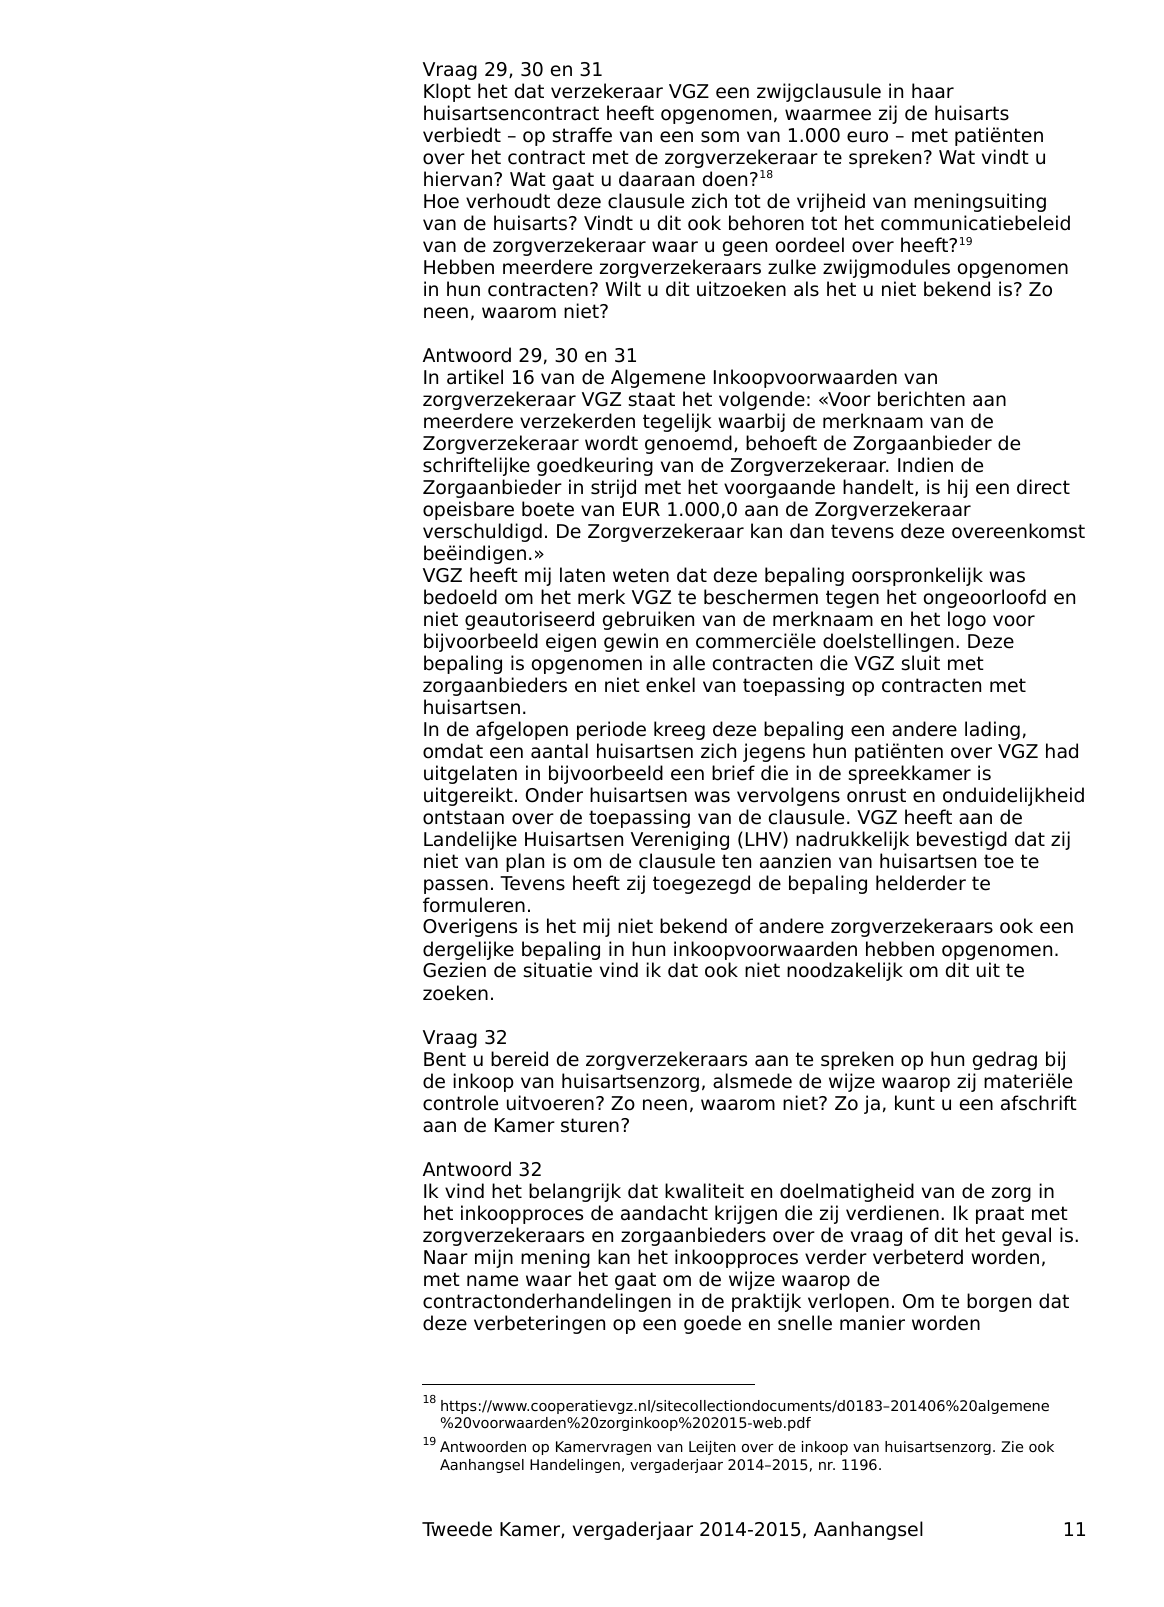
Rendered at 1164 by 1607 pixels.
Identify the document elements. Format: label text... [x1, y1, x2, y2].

text Ik vind het belangrijk dat kwaliteit en doelmatigheid van de zorg in het inkoopproces de aandacht krijgen die zij verdienen. Ik praat met zorgverzekeraars en zorgaanbieders over de vraag of dit het geval is. Naar mijn mening kan het inkoopproces verder verbeterd worden, met name waar het gaat om de wijze waarop de contractonderhandelingen in de praktijk verlopen. Om te borgen dat deze verbeteringen op een goede en snelle manier worden [422, 1181, 1087, 1334]
text Antwoorden op Kamervragen van Leijten over de inkoop van huisartsenzorg. Zie ook Aanhangsel Handelingen, vergaderjaar 2014–2015, nr. 1196. [422, 1435, 1087, 1474]
text VGZ heeft mij laten weten dat deze bepaling oorspronkelijk was bedoeld om het merk VGZ te beschermen tegen het ongeoorloofd en niet geautoriseerd gebruiken van de merknaam en het logo voor bijvoorbeeld eigen gewin en commerciële doelstellingen. Deze bepaling is opgenomen in alle contracten die VGZ sluit met zorgaanbieders en niet enkel van toepassing op contracten met huisartsen. [422, 565, 1087, 719]
text In de afgelopen periode kreeg deze bepaling een andere lading, omdat een aantal huisartsen zich jegens hun patiënten over VGZ had uitgelaten in bijvoorbeeld een brief die in de spreekkamer is uitgereikt. Onder huisartsen was vervolgens onrust en onduidelijkheid ontstaan over de toepassing van de clausule. VGZ heeft aan de Landelijke Huisartsen Vereniging (LHV) nadrukkelijk bevestigd dat zij niet van plan is om de clausule ten aanzien van huisartsen toe te passen. Tevens heeft zij toegezegd de bepaling helderder te formuleren. [422, 719, 1087, 916]
text Klopt het dat verzekeraar VGZ een zwijgclausule in haar huisartsencontract heeft opgenomen, waarmee zij de huisarts verbiedt – op straffe van een som van 1.000 euro – met patiënten over het contract met de zorgverzekeraar te spreken? Wat vindt u hiervan? Wat gaat u daaraan doen? [422, 81, 1087, 191]
text Antwoord 32 [422, 1159, 1087, 1181]
text In artikel 16 van de Algemene Inkoopvoorwaarden van zorgverzekeraar VGZ staat het volgende: «Voor berichten aan meerdere verzekerden tegelijk waarbij de merknaam van de Zorgverzekeraar wordt genoemd, behoeft de Zorgaanbieder de schriftelijke goedkeuring van de Zorgverzekeraar. Indien de Zorgaanbieder in strijd met het voorgaande handelt, is hij een direct opeisbare boete van EUR 1.000,0 aan de Zorgverzekeraar verschuldigd. De Zorgverzekeraar kan dan tevens deze overeenkomst beëindigen.» [422, 367, 1087, 565]
text Antwoord 29, 30 en 31 [422, 345, 1087, 367]
text https://www.cooperatievgz.nl/sitecollectiondocuments/d0183–201406%20algemene%20voorwaarden%20zorginkoop%202015-web.pdf [422, 1393, 1087, 1432]
text Bent u bereid de zorgverzekeraars aan te spreken op hun gedrag bij de inkoop van huisartsenzorg, alsmede de wijze waarop zij materiële controle uitvoeren? Zo neen, waarom niet? Zo ja, kunt u een afschrift aan de Kamer sturen? [422, 1048, 1087, 1136]
text Overigens is het mij niet bekend of andere zorgverzekeraars ook een dergelijke bepaling in hun inkoopvoorwaarden hebben opgenomen. Gezien de situatie vind ik dat ook niet noodzakelijk om dit uit te zoeken. [422, 916, 1087, 1004]
text Hebben meerdere zorgverzekeraars zulke zwijgmodules opgenomen in hun contracten? Wilt u dit uitzoeken als het u niet bekend is? Zo neen, waarom niet? [422, 257, 1087, 323]
text Vraag 32 [422, 1027, 1087, 1048]
text Vraag 29, 30 en 31 [422, 59, 1087, 81]
text Hoe verhoudt deze clausule zich tot de vrijheid van meningsuiting van de huisarts? Vindt u dit ook behoren tot het communicatiebeleid van de zorgverzekeraar waar u geen oordeel over heeft? [422, 191, 1087, 257]
